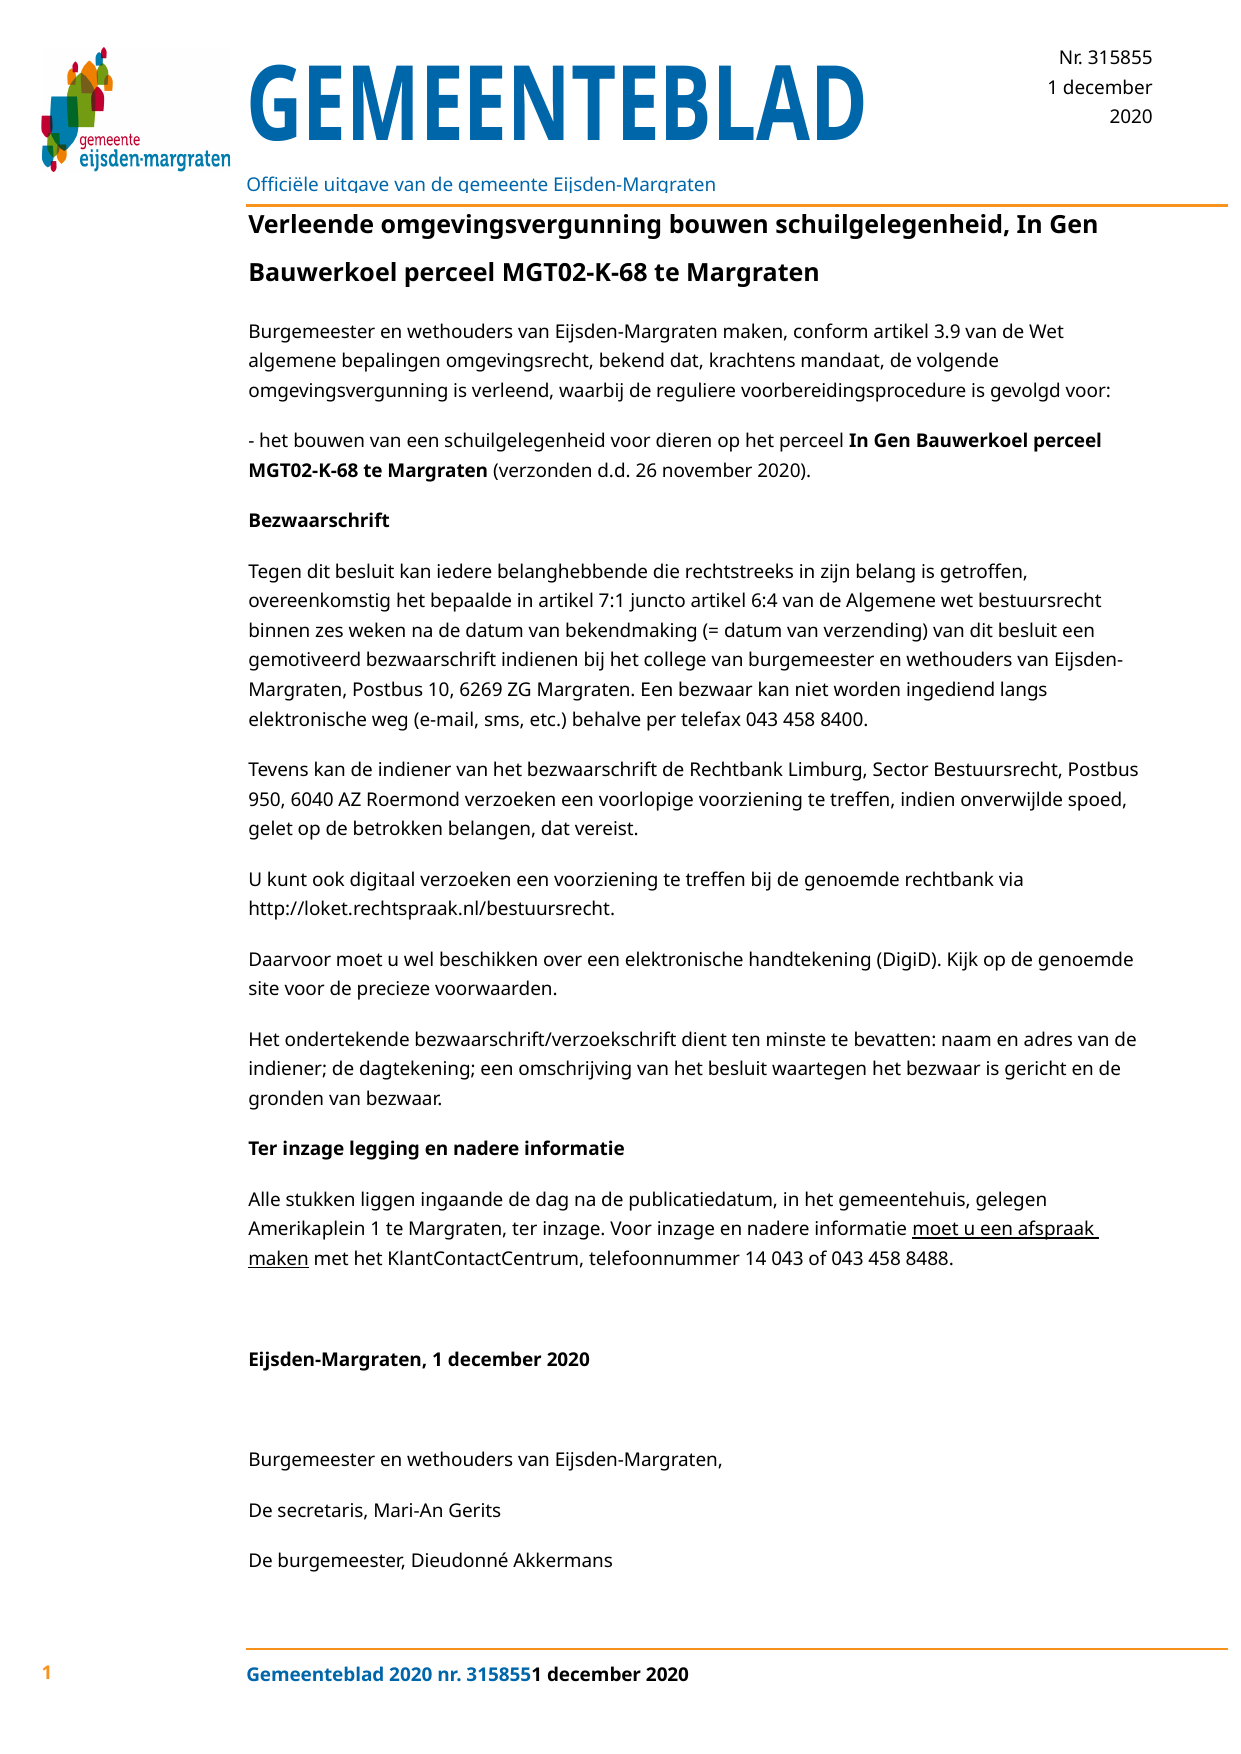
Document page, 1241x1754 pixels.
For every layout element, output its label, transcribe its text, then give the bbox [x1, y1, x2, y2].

text Alle stukken liggen ingaande de dag na de publicatiedatum, in het gemeentehuis, gelegen Amerikaplein 1 te Margraten, ter inzage. Voor inzage en nadere informatie moet u een afspraak maken met het KlantContactCentrum, telefoonnummer 14 043 of 043 458 8488. [248, 1186, 1152, 1271]
text Tevens kan de indiener van het bezwaarschrift de Rechtbank Limburg, Sector Bestuursrecht, Postbus 950, 6040 AZ Roermond verzoeken een voorlopige voorziening te treffen, indien onverwijlde spoed, gelet op de betrokken belangen, dat vereist. [248, 756, 1152, 841]
text Bezwaarschrift [248, 507, 1152, 533]
text De burgemeester, Dieudonné Akkermans [248, 1547, 1152, 1573]
text Burgemeester en wethouders van Eijsden-Margraten maken, conform artikel 3.9 van de Wet algemene bepalingen omgevingsrecht, bekend dat, krachtens mandaat, de volgende omgevingsvergunning is verleend, waarbij de reguliere voorbereidingsprocedure is gevolgd voor: [248, 318, 1152, 403]
text De secretaris, Mari-An Gerits [248, 1497, 1152, 1523]
text Ter inzage legging en nadere informatie [248, 1135, 1152, 1161]
text Eijsden-Margraten, 1 december 2020 [248, 1346, 1152, 1372]
text Verleende omgevingsvergunning bouwen schuilgelegenheid, In Gen Bauwerkoel perceel MGT02-K-68 te Margraten [248, 207, 1152, 288]
text Het ondertekende bezwaarschrift/verzoekschrift dient ten minste te bevatten: naam en adres van de indiener; de dagtekening; een omschrijving van het besluit waartegen het bezwaar is gericht en de gronden van bezwaar. [248, 1026, 1152, 1111]
picture [41, 47, 231, 172]
text Burgemeester en wethouders van Eijsden-Margraten, [248, 1447, 1152, 1472]
text - het bouwen van een schuilgelegenheid voor dieren op het perceel In Gen Bauwerkoel perceel MGT02-K-68 te Margraten (verzonden d.d. 26 november 2020). [248, 427, 1152, 483]
text Tegen dit besluit kan iedere belanghebbende die rechtstreeks in zijn belang is getroffen, overeenkomstig het bepaalde in artikel 7:1 juncto artikel 6:4 van de Algemene wet bestuursrecht binnen zes weken na de datum van bekendmaking (= datum van verzending) van dit besluit een gemotiveerd bezwaarschrift indienen bij het college van burgemeester en wethouders van Eijsden-Margraten, Postbus 10, 6269 ZG Margraten. Een bezwaar kan niet worden ingediend langs elektronische weg (e-mail, sms, etc.) behalve per telefax 043 458 8400. [248, 558, 1152, 732]
text Daarvoor moet u wel beschikken over een elektronische handtekening (DigiD). Kijk op de genoemde site voor de precieze voorwaarden. [248, 946, 1152, 1001]
text U kunt ook digitaal verzoeken een voorziening te treffen bij de genoemde rechtbank via http://loket.rechtspraak.nl/bestuursrecht. [248, 866, 1152, 921]
